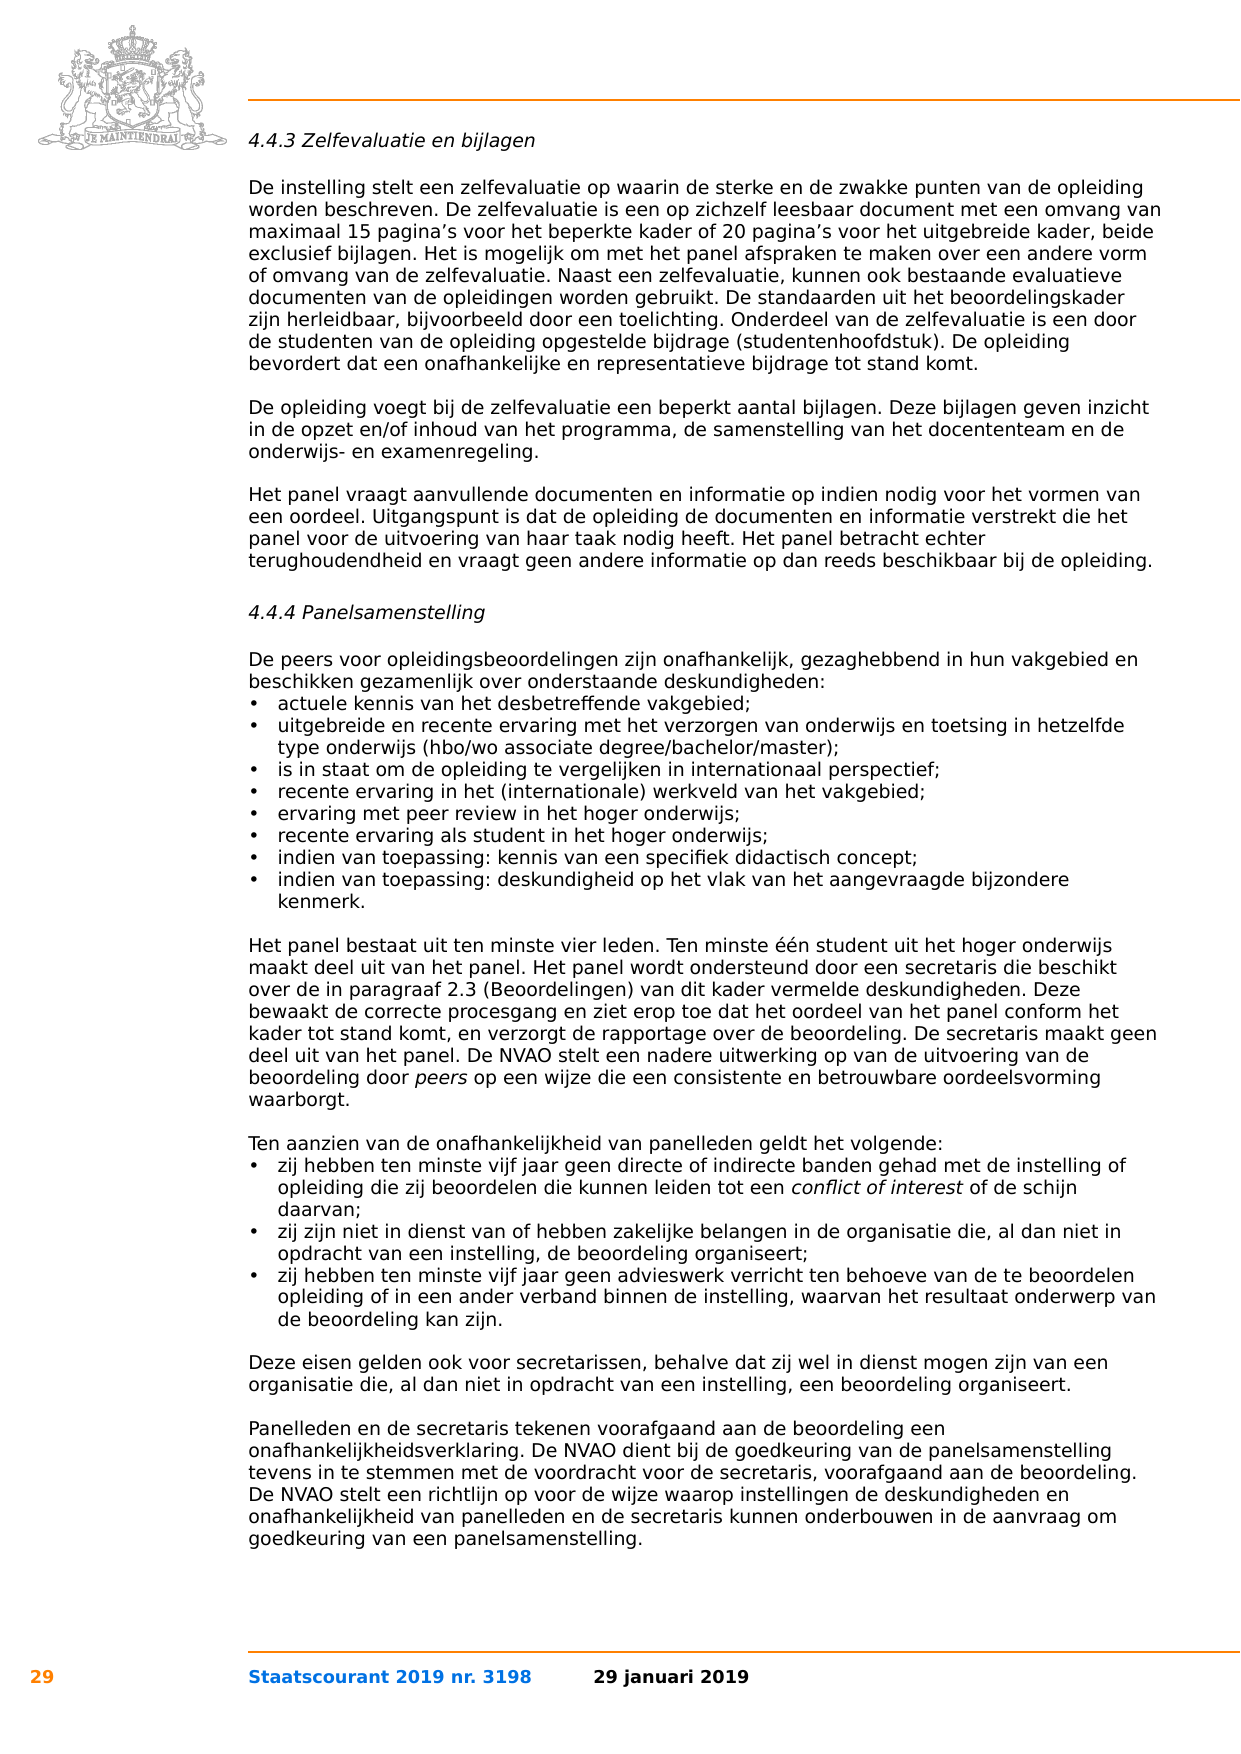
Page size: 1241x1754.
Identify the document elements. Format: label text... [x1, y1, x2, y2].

text • indien van toepassing: kennis van een specifiek didactisch concept; [248, 847, 1163, 869]
text Het panel vraagt aanvullende documenten en informatie op indien nodig voor het vormen van een oordeel. Uitgangspunt is dat de opleiding de documenten en informatie verstrekt die het panel voor de uitvoering van haar taak nodig heeft. Het panel betracht echter terughoudendheid en vraagt geen andere informatie op dan reeds beschikbaar bij de opleiding. [248, 484, 1163, 572]
text • indien van toepassing: deskundigheid op het vlak van het aangevraagde bijzondere kenmerk. [248, 869, 1163, 913]
text De opleiding voegt bij de zelfevaluatie een beperkt aantal bijlagen. Deze bijlagen geven inzicht in de opzet en/of inhoud van het programma, de samenstelling van het docententeam en de onderwijs- en examenregeling. [248, 397, 1163, 462]
text Panelleden en de secretaris tekenen voorafgaand aan de beoordeling een onafhankelijkheidsverklaring. De NVAO dient bij de goedkeuring van de panelsamenstelling tevens in te stemmen met de voordracht voor de secretaris, voorafgaand aan de beoordeling. De NVAO stelt een richtlijn op voor de wijze waarop instellingen de deskundigheden en onafhankelijkheid van panelleden en de secretaris kunnen onderbouwen in de aanvraag om goedkeuring van een panelsamenstelling. [248, 1418, 1163, 1550]
text • recente ervaring in het (internationale) werkveld van het vakgebied; [248, 781, 1163, 803]
text Ten aanzien van de onafhankelijkheid van panelleden geldt het volgende: [248, 1133, 1163, 1154]
text • uitgebreide en recente ervaring met het verzorgen van onderwijs en toetsing in hetzelfde type onderwijs (hbo/wo associate degree/bachelor/master); [248, 715, 1163, 759]
text Deze eisen gelden ook voor secretarissen, behalve dat zij wel in dienst mogen zijn van een organisatie die, al dan niet in opdracht van een instelling, een beoordeling organiseert. [248, 1352, 1163, 1396]
picture [38, 25, 227, 150]
text • recente ervaring als student in het hoger onderwijs; [248, 825, 1163, 847]
text • zij hebben ten minste vijf jaar geen advieswerk verricht ten behoeve van de te beoordelen opleiding of in een ander verband binnen de instelling, waarvan het resultaat onderwerp van de beoordeling kan zijn. [248, 1264, 1163, 1330]
subtitle 4.4.3 Zelfevaluatie en bijlagen [248, 130, 1163, 152]
text De instelling stelt een zelfevaluatie op waarin de sterke en de zwakke punten van de opleiding worden beschreven. De zelfevaluatie is een op zichzelf leesbaar document met een omvang van maximaal 15 pagina’s voor het beperkte kader of 20 pagina’s voor het uitgebreide kader, beide exclusief bijlagen. Het is mogelijk om met het panel afspraken te maken over een andere vorm of omvang van de zelfevaluatie. Naast een zelfevaluatie, kunnen ook bestaande evaluatieve documenten van de opleidingen worden gebruikt. De standaarden uit het beoordelingskader zijn herleidbaar, bijvoorbeeld door een toelichting. Onderdeel van de zelfevaluatie is een door de studenten van de opleiding opgestelde bijdrage (studentenhoofdstuk). De opleiding bevordert dat een onafhankelijke en representatieve bijdrage tot stand komt. [248, 177, 1163, 375]
text • zij hebben ten minste vijf jaar geen directe of indirecte banden gehad met de instelling of opleiding die zij beoordelen die kunnen leiden tot een conflict of interest of de schijn daarvan; [248, 1154, 1163, 1221]
text • is in staat om de opleiding te vergelijken in internationaal perspectief; [248, 759, 1163, 781]
text • ervaring met peer review in het hoger onderwijs; [248, 803, 1163, 825]
text De peers voor opleidingsbeoordelingen zijn onafhankelijk, gezaghebbend in hun vakgebied en beschikken gezamenlijk over onderstaande deskundigheden: [248, 649, 1163, 693]
subtitle 4.4.4 Panelsamenstelling [248, 602, 1163, 624]
text • zij zijn niet in dienst van of hebben zakelijke belangen in de organisatie die, al dan niet in opdracht van een instelling, de beoordeling organiseert; [248, 1221, 1163, 1264]
text Het panel bestaat uit ten minste vier leden. Ten minste één student uit het hoger onderwijs maakt deel uit van het panel. Het panel wordt ondersteund door een secretaris die beschikt over de in paragraaf 2.3 (Beoordelingen) van dit kader vermelde deskundigheden. Deze bewaakt de correcte procesgang en ziet erop toe dat het oordeel van het panel conform het kader tot stand komt, en verzorgt de rapportage over de beoordeling. De secretaris maakt geen deel uit van het panel. De NVAO stelt een nadere uitwerking op van de uitvoering van de beoordeling door peers op een wijze die een consistente en betrouwbare oordeelsvorming waarborgt. [248, 935, 1163, 1111]
text • actuele kennis van het desbetreffende vakgebied; [248, 693, 1163, 715]
